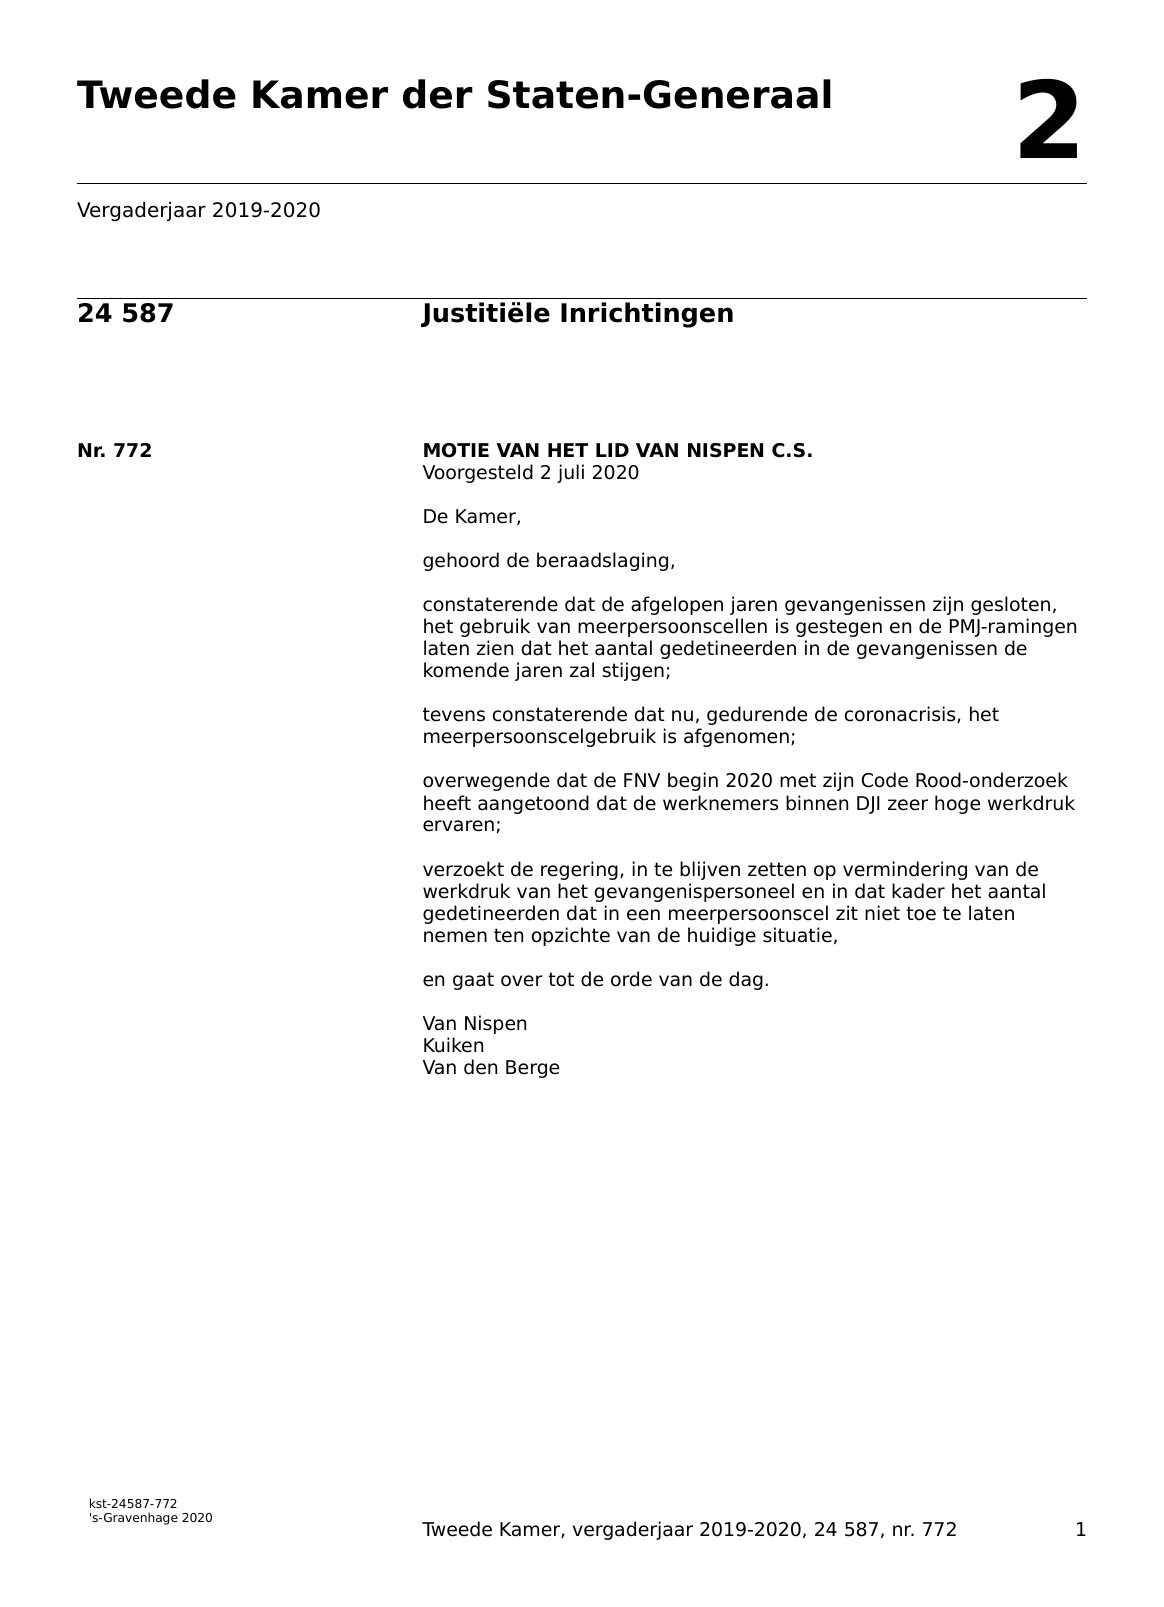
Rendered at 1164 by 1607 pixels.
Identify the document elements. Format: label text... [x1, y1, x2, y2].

table_cell Vergaderjaar 2019-2020 [77, 184, 1087, 298]
subtitle Nr. 772 MOTIE VAN HET LID VAN NISPEN C.S. [77, 440, 1087, 462]
text tevens constaterende dat nu, gedurende de coronacrisis, het meerpersoonscelgebruik is afgenomen; [422, 704, 1087, 748]
text Kuiken [422, 1035, 1087, 1057]
text De Kamer, [422, 506, 1087, 528]
text constaterende dat de afgelopen jaren gevangenissen zijn gesloten, het gebruik van meerpersoonscellen is gestegen en de PMJ-ramingen laten zien dat het aantal gedetineerden in de gevangenissen de komende jaren zal stijgen; [422, 594, 1087, 682]
table_header Tweede Kamer der Staten-Generaal [77, 59, 886, 183]
subtitle 24 587 Justitiële Inrichtingen [77, 299, 1087, 329]
text Voorgesteld 2 juli 2020 [422, 462, 1087, 484]
table_header 2 [886, 59, 1087, 183]
text Van den Berge [422, 1057, 1087, 1079]
text gehoord de beraadslaging, [422, 550, 1087, 572]
text Van Nispen [422, 1013, 1087, 1035]
text 's-Gravenhage 2020 [88, 1511, 323, 1525]
text kst-24587-772 [88, 1497, 323, 1511]
text en gaat over tot de orde van de dag. [422, 969, 1087, 991]
text overwegende dat de FNV begin 2020 met zijn Code Rood-onderzoek heeft aangetoond dat de werknemers binnen DJI zeer hoge werkdruk ervaren; [422, 770, 1087, 836]
text verzoekt de regering, in te blijven zetten op vermindering van de werkdruk van het gevangenispersoneel en in dat kader het aantal gedetineerden dat in een meerpersoonscel zit niet toe te laten nemen ten opzichte van de huidige situatie, [422, 858, 1087, 946]
